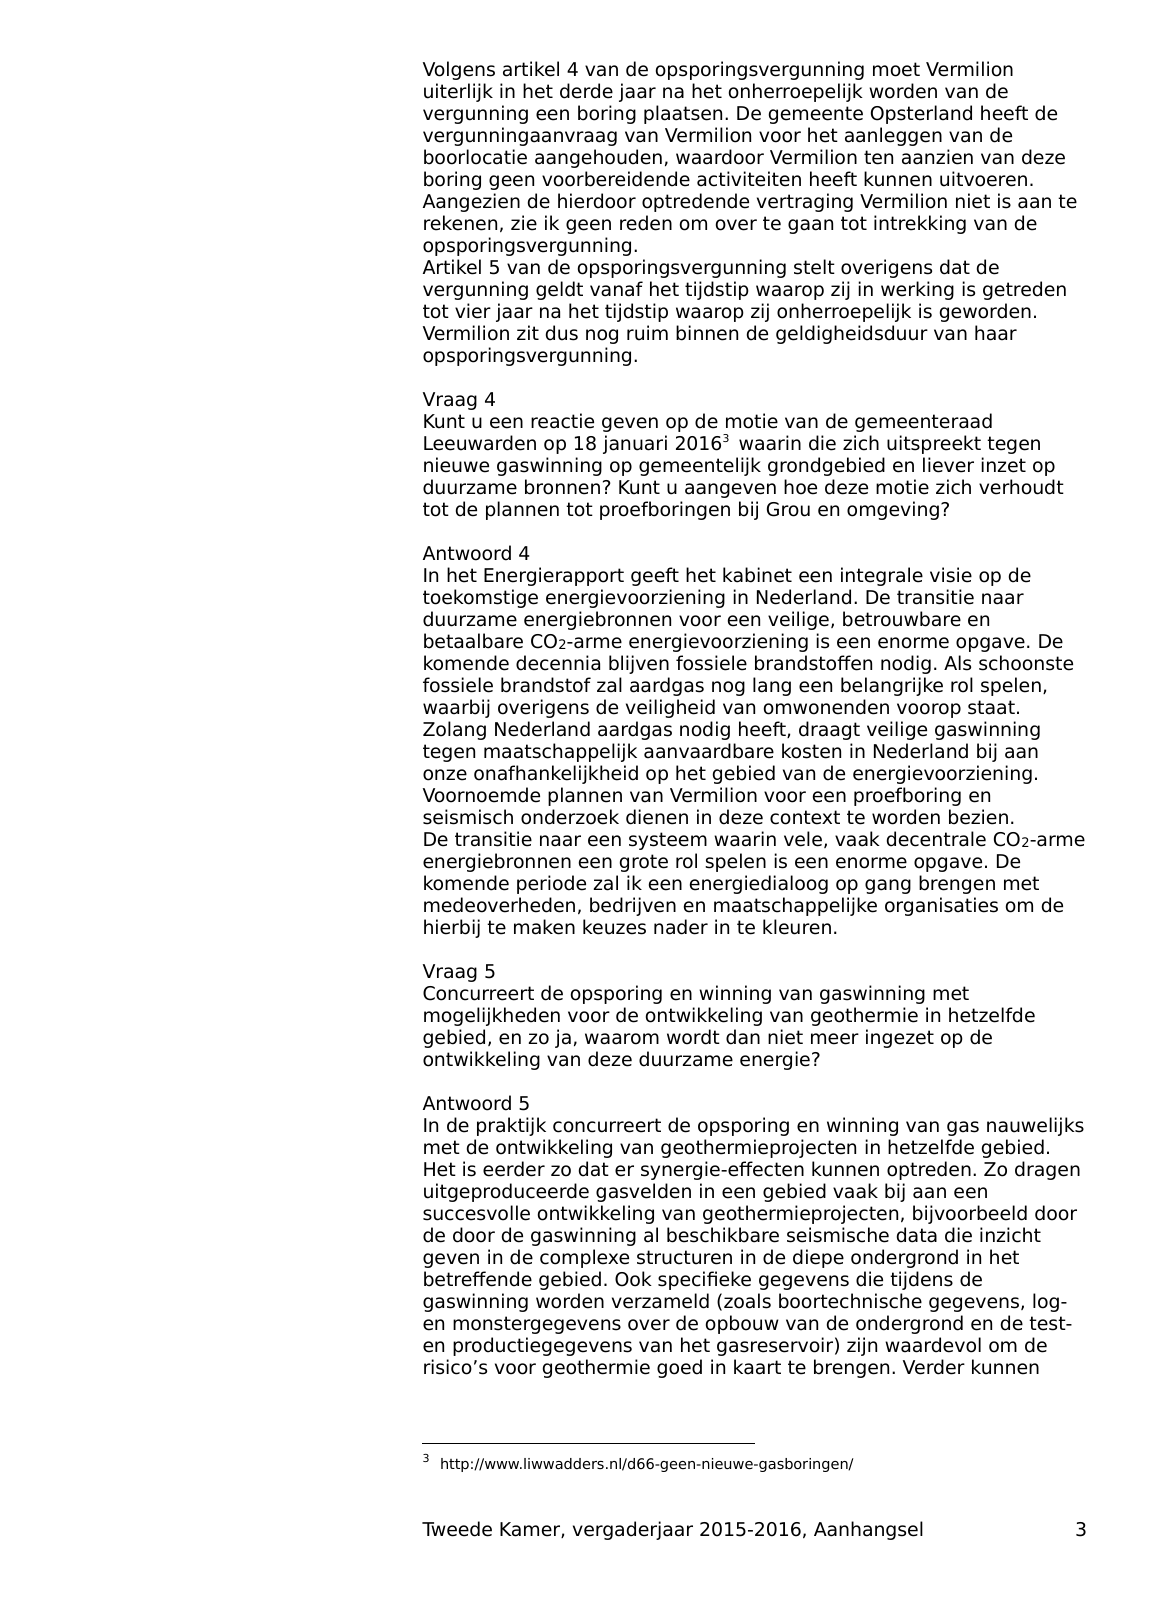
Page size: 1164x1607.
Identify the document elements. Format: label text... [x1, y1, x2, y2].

text Kunt u een reactie geven op de motie van de gemeenteraad Leeuwarden op 18 januari 2016 waarin die zich uitspreekt tegen nieuwe gaswinning op gemeentelijk grondgebied en liever inzet op duurzame bronnen? Kunt u aangeven hoe deze motie zich verhoudt tot de plannen tot proefboringen bij Grou en omgeving? [422, 411, 1087, 521]
text In de praktijk concurreert de opsporing en winning van gas nauwelijks met de ontwikkeling van geothermieprojecten in hetzelfde gebied. Het is eerder zo dat er synergie-effecten kunnen optreden. Zo dragen uitgeproduceerde gasvelden in een gebied vaak bij aan een succesvolle ontwikkeling van geothermieprojecten, bijvoorbeeld door de door de gaswinning al beschikbare seismische data die inzicht geven in de complexe structuren in de diepe ondergrond in het betreffende gebied. Ook specifieke gegevens die tijdens de gaswinning worden verzameld (zoals boortechnische gegevens, log- en monstergegevens over de opbouw van de ondergrond en de test- en productiegegevens van het gasreservoir) zijn waardevol om de risico’s voor geothermie goed in kaart te brengen. Verder kunnen [422, 1115, 1087, 1379]
text Antwoord 5 [422, 1093, 1087, 1115]
text Vraag 4 [422, 389, 1087, 411]
text Vraag 5 [422, 961, 1087, 983]
text Artikel 5 van de opsporingsvergunning stelt overigens dat de vergunning geldt vanaf het tijdstip waarop zij in werking is getreden tot vier jaar na het tijdstip waarop zij onherroepelijk is geworden. Vermilion zit dus nog ruim binnen de geldigheidsduur van haar opsporingsvergunning. [422, 257, 1087, 367]
text De transitie naar een systeem waarin vele, vaak decentrale CO2-arme energiebronnen een grote rol spelen is een enorme opgave. De komende periode zal ik een energiedialoog op gang brengen met medeoverheden, bedrijven en maatschappelijke organisaties om de hierbij te maken keuzes nader in te kleuren. [422, 829, 1087, 939]
text In het Energierapport geeft het kabinet een integrale visie op de toekomstige energievoorziening in Nederland. De transitie naar duurzame energiebronnen voor een veilige, betrouwbare en betaalbare CO2-arme energievoorziening is een enorme opgave. De komende decennia blijven fossiele brandstoffen nodig. Als schoonste fossiele brandstof zal aardgas nog lang een belangrijke rol spelen, waarbij overigens de veiligheid van omwonenden voorop staat. Zolang Nederland aardgas nodig heeft, draagt veilige gaswinning tegen maatschappelijk aanvaardbare kosten in Nederland bij aan onze onafhankelijkheid op het gebied van de energievoorziening. Voornoemde plannen van Vermilion voor een proefboring en seismisch onderzoek dienen in deze context te worden bezien. [422, 565, 1087, 829]
text Concurreert de opsporing en winning van gaswinning met mogelijkheden voor de ontwikkeling van geothermie in hetzelfde gebied, en zo ja, waarom wordt dan niet meer ingezet op de ontwikkeling van deze duurzame energie? [422, 983, 1087, 1071]
text http://www.liwwadders.nl/d66-geen-nieuwe-gasboringen/ [422, 1452, 1087, 1474]
text Volgens artikel 4 van de opsporingsvergunning moet Vermilion uiterlijk in het derde jaar na het onherroepelijk worden van de vergunning een boring plaatsen. De gemeente Opsterland heeft de vergunningaanvraag van Vermilion voor het aanleggen van de boorlocatie aangehouden, waardoor Vermilion ten aanzien van deze boring geen voorbereidende activiteiten heeft kunnen uitvoeren. Aangezien de hierdoor optredende vertraging Vermilion niet is aan te rekenen, zie ik geen reden om over te gaan tot intrekking van de opsporingsvergunning. [422, 59, 1087, 257]
text Antwoord 4 [422, 543, 1087, 565]
